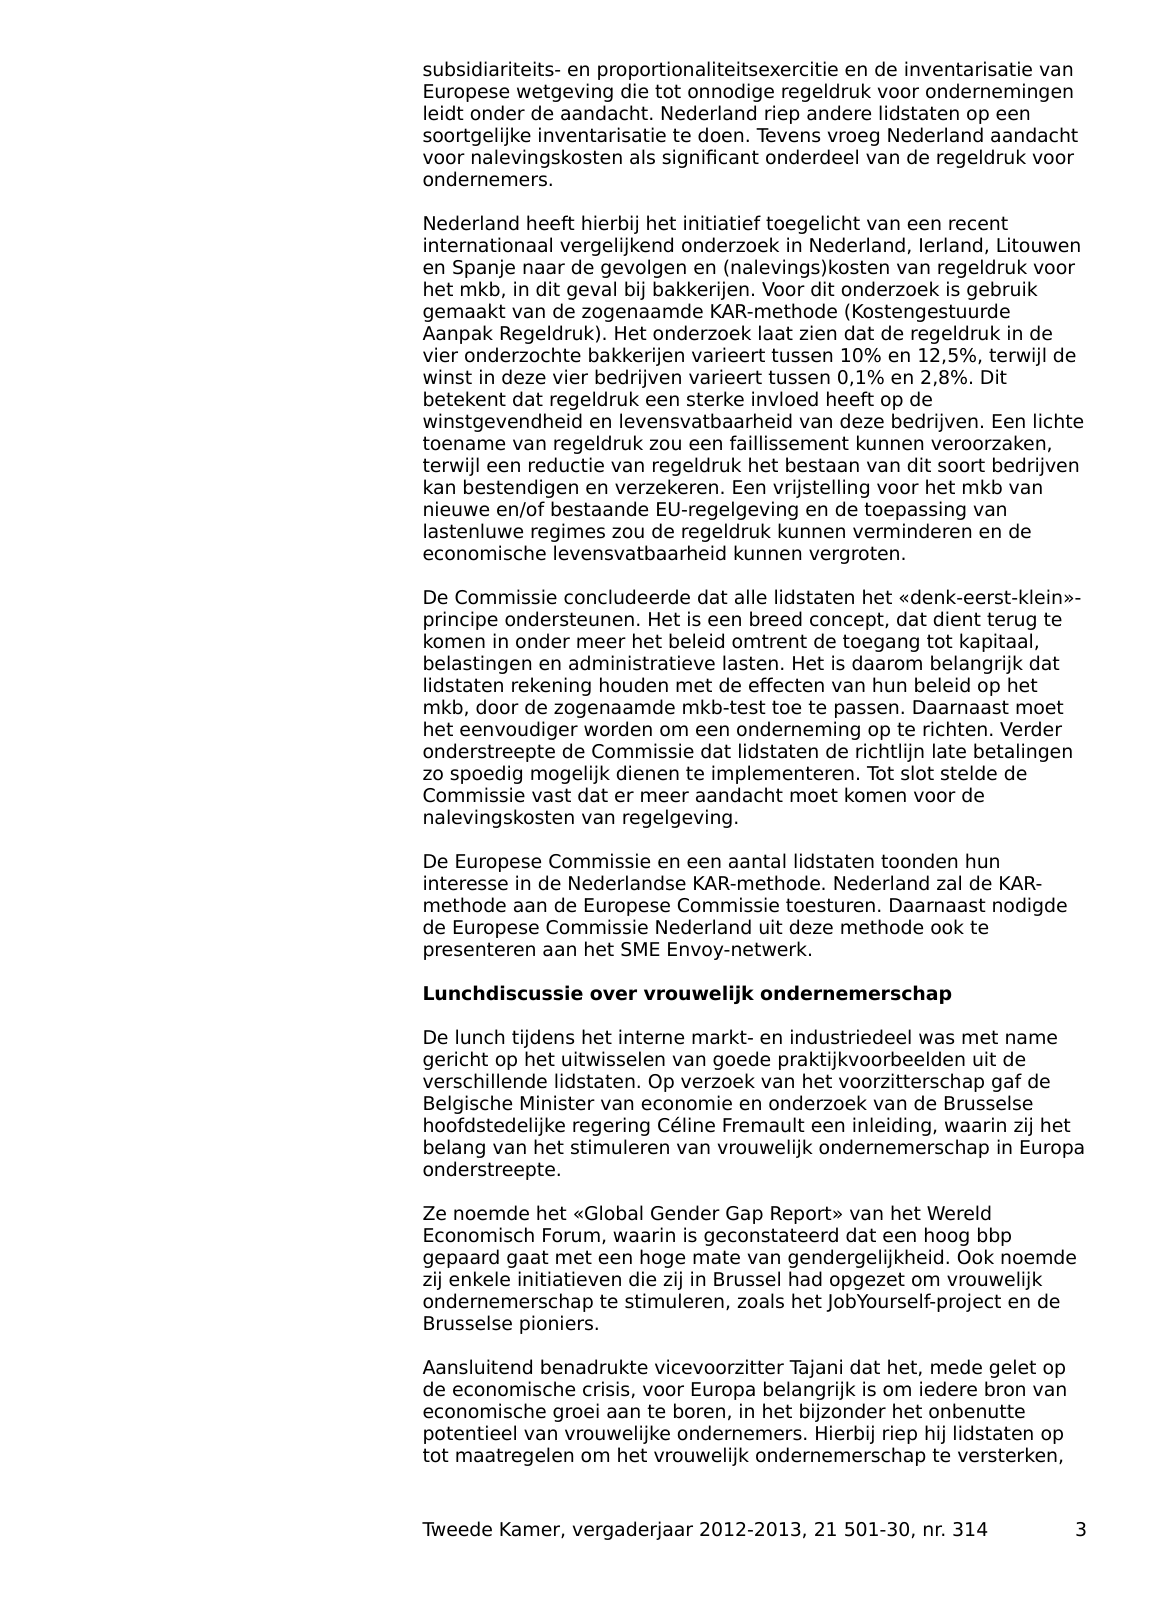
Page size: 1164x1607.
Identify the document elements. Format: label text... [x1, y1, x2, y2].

text Nederland heeft hierbij het initiatief toegelicht van een recent internationaal vergelijkend onderzoek in Nederland, Ierland, Litouwen en Spanje naar de gevolgen en (nalevings)kosten van regeldruk voor het mkb, in dit geval bij bakkerijen. Voor dit onderzoek is gebruik gemaakt van de zogenaamde KAR-methode (Kostengestuurde Aanpak Regeldruk). Het onderzoek laat zien dat de regeldruk in de vier onderzochte bakkerijen varieert tussen 10% en 12,5%, terwijl de winst in deze vier bedrijven varieert tussen 0,1% en 2,8%. Dit betekent dat regeldruk een sterke invloed heeft op de winstgevendheid en levensvatbaarheid van deze bedrijven. Een lichte toename van regeldruk zou een faillissement kunnen veroorzaken, terwijl een reductie van regeldruk het bestaan van dit soort bedrijven kan bestendigen en verzekeren. Een vrijstelling voor het mkb van nieuwe en/of bestaande EU-regelgeving en de toepassing van lastenluwe regimes zou de regeldruk kunnen verminderen en de economische levensvatbaarheid kunnen vergroten. [422, 213, 1087, 565]
text Ze noemde het «Global Gender Gap Report» van het Wereld Economisch Forum, waarin is geconstateerd dat een hoog bbp gepaard gaat met een hoge mate van gendergelijkheid. Ook noemde zij enkele initiatieven die zij in Brussel had opgezet om vrouwelijk ondernemerschap te stimuleren, zoals het JobYourself-project en de Brusselse pioniers. [422, 1203, 1087, 1335]
text Aansluitend benadrukte vicevoorzitter Tajani dat het, mede gelet op de economische crisis, voor Europa belangrijk is om iedere bron van economische groei aan te boren, in het bijzonder het onbenutte potentieel van vrouwelijke ondernemers. Hierbij riep hij lidstaten op tot maatregelen om het vrouwelijk ondernemerschap te versterken, [422, 1357, 1087, 1467]
text De Commissie concludeerde dat alle lidstaten het «denk-eerst-klein»-principe ondersteunen. Het is een breed concept, dat dient terug te komen in onder meer het beleid omtrent de toegang tot kapitaal, belastingen en administratieve lasten. Het is daarom belangrijk dat lidstaten rekening houden met de effecten van hun beleid op het mkb, door de zogenaamde mkb-test toe te passen. Daarnaast moet het eenvoudiger worden om een onderneming op te richten. Verder onderstreepte de Commissie dat lidstaten de richtlijn late betalingen zo spoedig mogelijk dienen te implementeren. Tot slot stelde de Commissie vast dat er meer aandacht moet komen voor de nalevingskosten van regelgeving. [422, 587, 1087, 829]
text De Europese Commissie en een aantal lidstaten toonden hun interesse in de Nederlandse KAR-methode. Nederland zal de KAR-methode aan de Europese Commissie toesturen. Daarnaast nodigde de Europese Commissie Nederland uit deze methode ook te presenteren aan het SME Envoy-netwerk. [422, 851, 1087, 961]
text subsidiariteits- en proportionaliteitsexercitie en de inventarisatie van Europese wetgeving die tot onnodige regeldruk voor ondernemingen leidt onder de aandacht. Nederland riep andere lidstaten op een soortgelijke inventarisatie te doen. Tevens vroeg Nederland aandacht voor nalevingskosten als significant onderdeel van de regeldruk voor ondernemers. [422, 59, 1087, 191]
subtitle Lunchdiscussie over vrouwelijk ondernemerschap [422, 983, 1087, 1005]
text De lunch tijdens het interne markt- en industriedeel was met name gericht op het uitwisselen van goede praktijkvoorbeelden uit de verschillende lidstaten. Op verzoek van het voorzitterschap gaf de Belgische Minister van economie en onderzoek van de Brusselse hoofdstedelijke regering Céline Fremault een inleiding, waarin zij het belang van het stimuleren van vrouwelijk ondernemerschap in Europa onderstreepte. [422, 1027, 1087, 1181]
